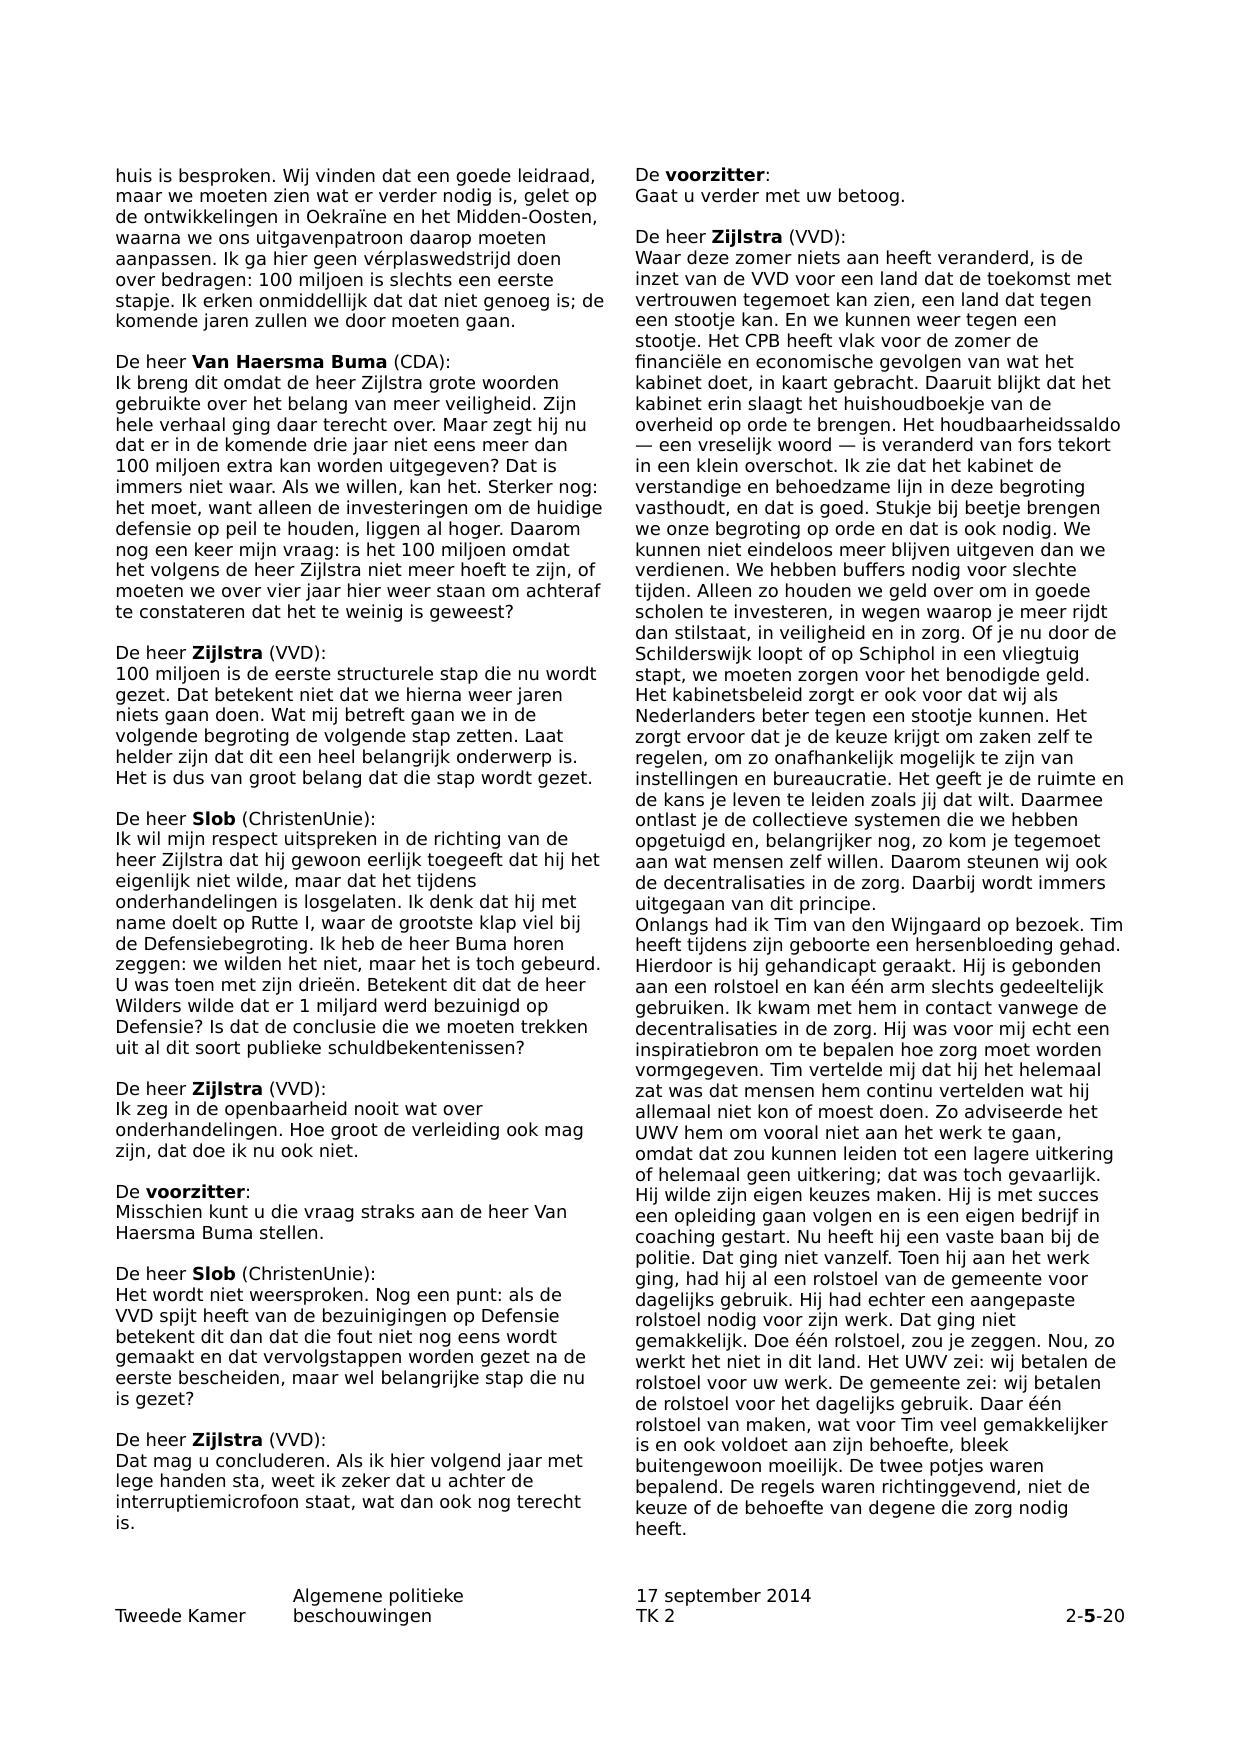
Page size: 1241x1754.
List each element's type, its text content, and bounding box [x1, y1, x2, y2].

text De voorzitter: [115, 1182, 605, 1202]
text De heer Slob (ChristenUnie): [115, 808, 605, 829]
text De heer Slob (ChristenUnie): [115, 1264, 605, 1285]
text Ik wil mijn respect uitspreken in de richting van de heer Zijlstra dat hij gewoon eerlijk toegeeft dat hij het eigenlijk niet wilde, maar dat het tijdens onderhandelingen is losgelaten. Ik denk dat hij met name doelt op Rutte I, waar de grootste klap viel bij de Defensiebegroting. Ik heb de heer Buma horen zeggen: we wilden het niet, maar het is toch gebeurd. U was toen met zijn drieën. Betekent dit dat de heer Wilders wilde dat er 1 miljard werd bezuinigd op Defensie? Is dat de conclusie die we moeten trekken uit al dit soort publieke schuldbekentenissen? [115, 829, 605, 1058]
text De heer Van Haersma Buma (CDA): [115, 352, 605, 373]
text huis is besproken. Wij vinden dat een goede leidraad, maar we moeten zien wat er verder nodig is, gelet op de ontwikkelingen in Oekraïne en het Midden-Oosten, waarna we ons uitgavenpatroon daarop moeten aanpassen. Ik ga hier geen vérplaswedstrijd doen over bedragen: 100 miljoen is slechts een eerste stapje. Ik erken onmiddellijk dat dat niet genoeg is; de komende jaren zullen we door moeten gaan. [115, 165, 605, 332]
text 100 miljoen is de eerste structurele stap die nu wordt gezet. Dat betekent niet dat we hierna weer jaren niets gaan doen. Wat mij betreft gaan we in de volgende begroting de volgende stap zetten. Laat helder zijn dat dit een heel belangrijk onderwerp is. Het is dus van groot belang dat die stap wordt gezet. [115, 663, 605, 788]
text Onlangs had ik Tim van den Wijngaard op bezoek. Tim heeft tijdens zijn geboorte een hersenbloeding gehad. Hierdoor is hij gehandicapt geraakt. Hij is gebonden aan een rolstoel en kan één arm slechts gedeeltelijk gebruiken. Ik kwam met hem in contact vanwege de decentralisaties in de zorg. Hij was voor mij echt een inspiratiebron om te bepalen hoe zorg moet worden vormgegeven. Tim vertelde mij dat hij het helemaal zat was dat mensen hem continu vertelden wat hij allemaal niet kon of moest doen. Zo adviseerde het UWV hem om vooral niet aan het werk te gaan, omdat dat zou kunnen leiden tot een lagere uitkering of helemaal geen uitkering; dat was toch gevaarlijk. Hij wilde zijn eigen keuzes maken. Hij is met succes een opleiding gaan volgen en is een eigen bedrijf in coaching gestart. Nu heeft hij een vaste baan bij de politie. Dat ging niet vanzelf. Toen hij aan het werk ging, had hij al een rolstoel van de gemeente voor dagelijks gebruik. Hij had echter een aangepaste rolstoel nodig voor zijn werk. Dat ging niet gemakkelijk. Doe één rolstoel, zou je zeggen. Nou, zo werkt het niet in dit land. Het UWV zei: wij betalen de rolstoel voor uw werk. De gemeente zei: wij betalen de rolstoel voor het dagelijks gebruik. Daar één rolstoel van maken, wat voor Tim veel gemakkelijker is en ook voldoet aan zijn behoefte, bleek buitengewoon moeilijk. De twee potjes waren bepalend. De regels waren richtinggevend, niet de keuze of de behoefte van degene die zorg nodig heeft. [635, 914, 1125, 1539]
text Ik breng dit omdat de heer Zijlstra grote woorden gebruikte over het belang van meer veiligheid. Zijn hele verhaal ging daar terecht over. Maar zegt hij nu dat er in de komende drie jaar niet eens meer dan 100 miljoen extra kan worden uitgegeven? Dat is immers niet waar. Als we willen, kan het. Sterker nog: het moet, want alleen de investeringen om de huidige defensie op peil te houden, liggen al hoger. Daarom nog een keer mijn vraag: is het 100 miljoen omdat het volgens de heer Zijlstra niet meer hoeft te zijn, of moeten we over vier jaar hier weer staan om achteraf te constateren dat het te weinig is geweest? [115, 373, 605, 623]
text De voorzitter: [635, 165, 1125, 186]
text Het wordt niet weersproken. Nog een punt: als de VVD spijt heeft van de bezuinigingen op Defensie betekent dit dan dat die fout niet nog eens wordt gemaakt en dat vervolgstappen worden gezet na de eerste bescheiden, maar wel belangrijke stap die nu is gezet? [115, 1285, 605, 1410]
text De heer Zijlstra (VVD): [115, 643, 605, 663]
text De heer Zijlstra (VVD): [635, 227, 1125, 248]
text Gaat u verder met uw betoog. [635, 186, 1125, 207]
text Het kabinetsbeleid zorgt er ook voor dat wij als Nederlanders beter tegen een stootje kunnen. Het zorgt ervoor dat je de keuze krijgt om zaken zelf te regelen, om zo onafhankelijk mogelijk te zijn van instellingen en bureaucratie. Het geeft je de ruimte en de kans je leven te leiden zoals jij dat wilt. Daarmee ontlast je de collectieve systemen die we hebben opgetuigd en, belangrijker nog, zo kom je tegemoet aan wat mensen zelf willen. Daarom steunen wij ook de decentralisaties in de zorg. Daarbij wordt immers uitgegaan van dit principe. [635, 685, 1125, 914]
text Ik zeg in de openbaarheid nooit wat over onderhandelingen. Hoe groot de verleiding ook mag zijn, dat doe ik nu ook niet. [115, 1099, 605, 1162]
text Misschien kunt u die vraag straks aan de heer Van Haersma Buma stellen. [115, 1202, 605, 1244]
text De heer Zijlstra (VVD): [115, 1078, 605, 1099]
text De heer Zijlstra (VVD): [115, 1430, 605, 1450]
text Dat mag u concluderen. Als ik hier volgend jaar met lege handen sta, weet ik zeker dat u achter de interruptiemicrofoon staat, wat dan ook nog terecht is. [115, 1450, 605, 1534]
text Waar deze zomer niets aan heeft veranderd, is de inzet van de VVD voor een land dat de toekomst met vertrouwen tegemoet kan zien, een land dat tegen een stootje kan. En we kunnen weer tegen een stootje. Het CPB heeft vlak voor de zomer de financiële en economische gevolgen van wat het kabinet doet, in kaart gebracht. Daaruit blijkt dat het kabinet erin slaagt het huishoudboekje van de overheid op orde te brengen. Het houdbaarheidssaldo — een vreselijk woord — is veranderd van fors tekort in een klein overschot. Ik zie dat het kabinet de verstandige en behoedzame lijn in deze begroting vasthoudt, en dat is goed. Stukje bij beetje brengen we onze begroting op orde en dat is ook nodig. We kunnen niet eindeloos meer blijven uitgeven dan we verdienen. We hebben buffers nodig voor slechte tijden. Alleen zo houden we geld over om in goede scholen te investeren, in wegen waarop je meer rijdt dan stilstaat, in veiligheid en in zorg. Of je nu door de Schilderswijk loopt of op Schiphol in een vliegtuig stapt, we moeten zorgen voor het benodigde geld. [635, 248, 1125, 685]
